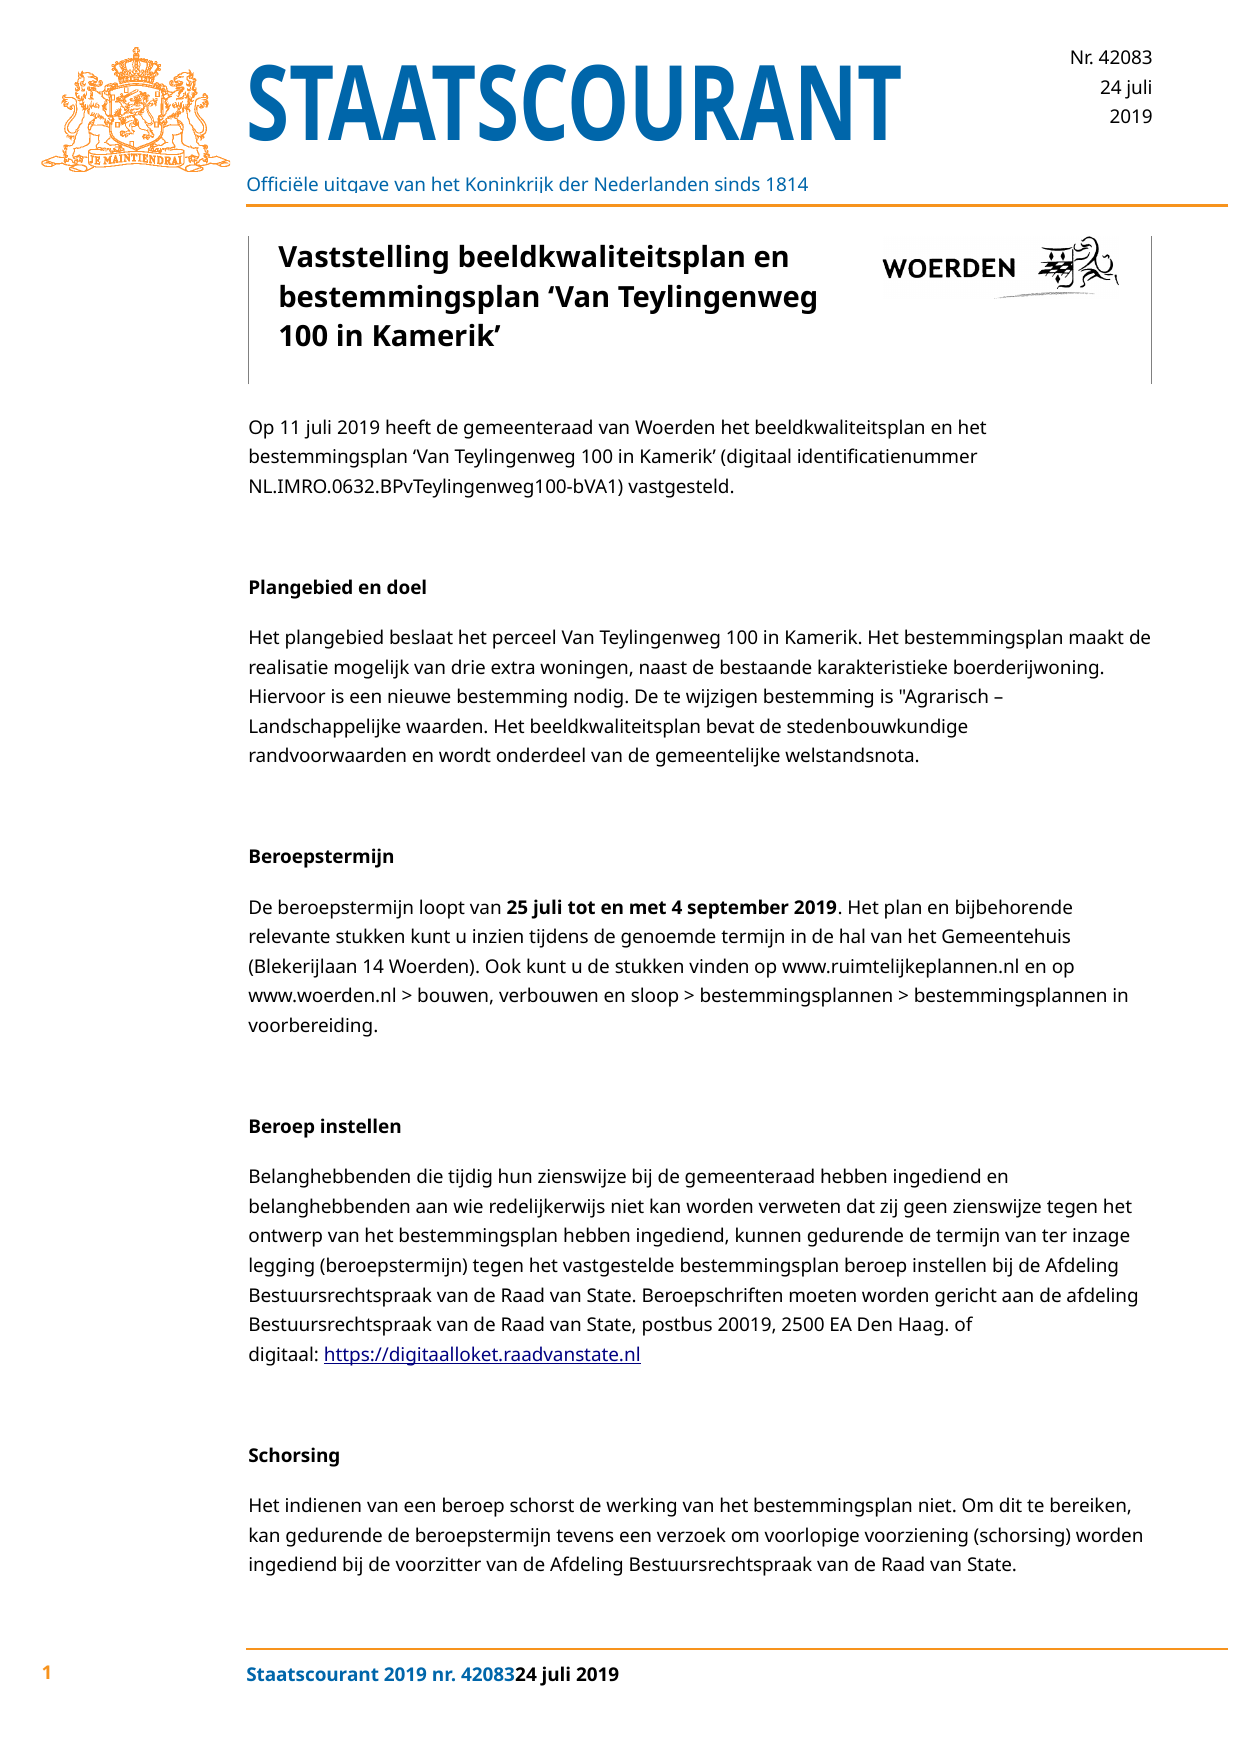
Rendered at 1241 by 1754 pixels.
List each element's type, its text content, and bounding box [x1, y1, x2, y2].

text De beroepstermijn loopt van 25 juli tot en met 4 september 2019. Het plan en bijbehorende relevante stukken kunt u inzien tijdens de genoemde termijn in de hal van het Gemeentehuis (Blekerijlaan 14 Woerden). Ook kunt u de stukken vinden op www.ruimtelijkeplannen.nl en op www.woerden.nl > bouwen, verbouwen en sloop > bestemmingsplannen > bestemmingsplannen in voorbereiding. [248, 894, 1152, 1038]
text Schorsing [248, 1442, 1152, 1468]
table_header [850, 236, 1151, 384]
text Plangebied en doel [248, 574, 1152, 600]
text Het indienen van een beroep schorst de werking van het bestemmingsplan niet. Om dit te bereiken, kan gedurende de beroepstermijn tevens een verzoek om voorlopige voorziening (schorsing) worden ingediend bij de voorzitter van de Afdeling Bestuursrechtspraak van de Raad van State. [248, 1492, 1152, 1577]
text Beroepstermijn [248, 843, 1152, 869]
picture [882, 236, 1119, 299]
text Het plangebied beslaat het perceel Van Teylingenweg 100 in Kamerik. Het bestemmingsplan maakt de realisatie mogelijk van drie extra woningen, naast de bestaande karakteristieke boerderijwoning. Hiervoor is een nieuwe bestemming nodig. De te wijzigen bestemming is "Agrarisch – Landschappelijke waarden. Het beeldkwaliteitsplan bevat de stedenbouwkundige randvoorwaarden en wordt onderdeel van de gemeentelijke welstandsnota. [248, 624, 1152, 768]
text Op 11 juli 2019 heeft de gemeenteraad van Woerden het beeldkwaliteitsplan en het bestemmingsplan ‘Van Teylingenweg 100 in Kamerik’ (digitaal identificatienummer NL.IMRO.0632.BPvTeylingenweg100-bVA1) vastgesteld. [248, 414, 1152, 499]
picture [41, 47, 231, 172]
text Belanghebbenden die tijdig hun zienswijze bij de gemeenteraad hebben ingediend en belanghebbenden aan wie redelijkerwijs niet kan worden verweten dat zij geen zienswijze tegen het ontwerp van het bestemmingsplan hebben ingediend, kunnen gedurende de termijn van ter inzage legging (beroepstermijn) tegen het vastgestelde bestemmingsplan beroep instellen bij de Afdeling Bestuursrechtspraak van de Raad van State. Beroepschriften moeten worden gericht aan de afdeling Bestuursrechtspraak van de Raad van State, postbus 20019, 2500 EA Den Haag. of digitaal: https://digitaalloket.raadvanstate.nl [248, 1163, 1152, 1367]
text Beroep instellen [248, 1113, 1152, 1139]
table_header Vaststelling beeldkwaliteitsplan en bestemmingsplan ‘Van Teylingenweg 100 in Kamerik’ [249, 236, 850, 384]
